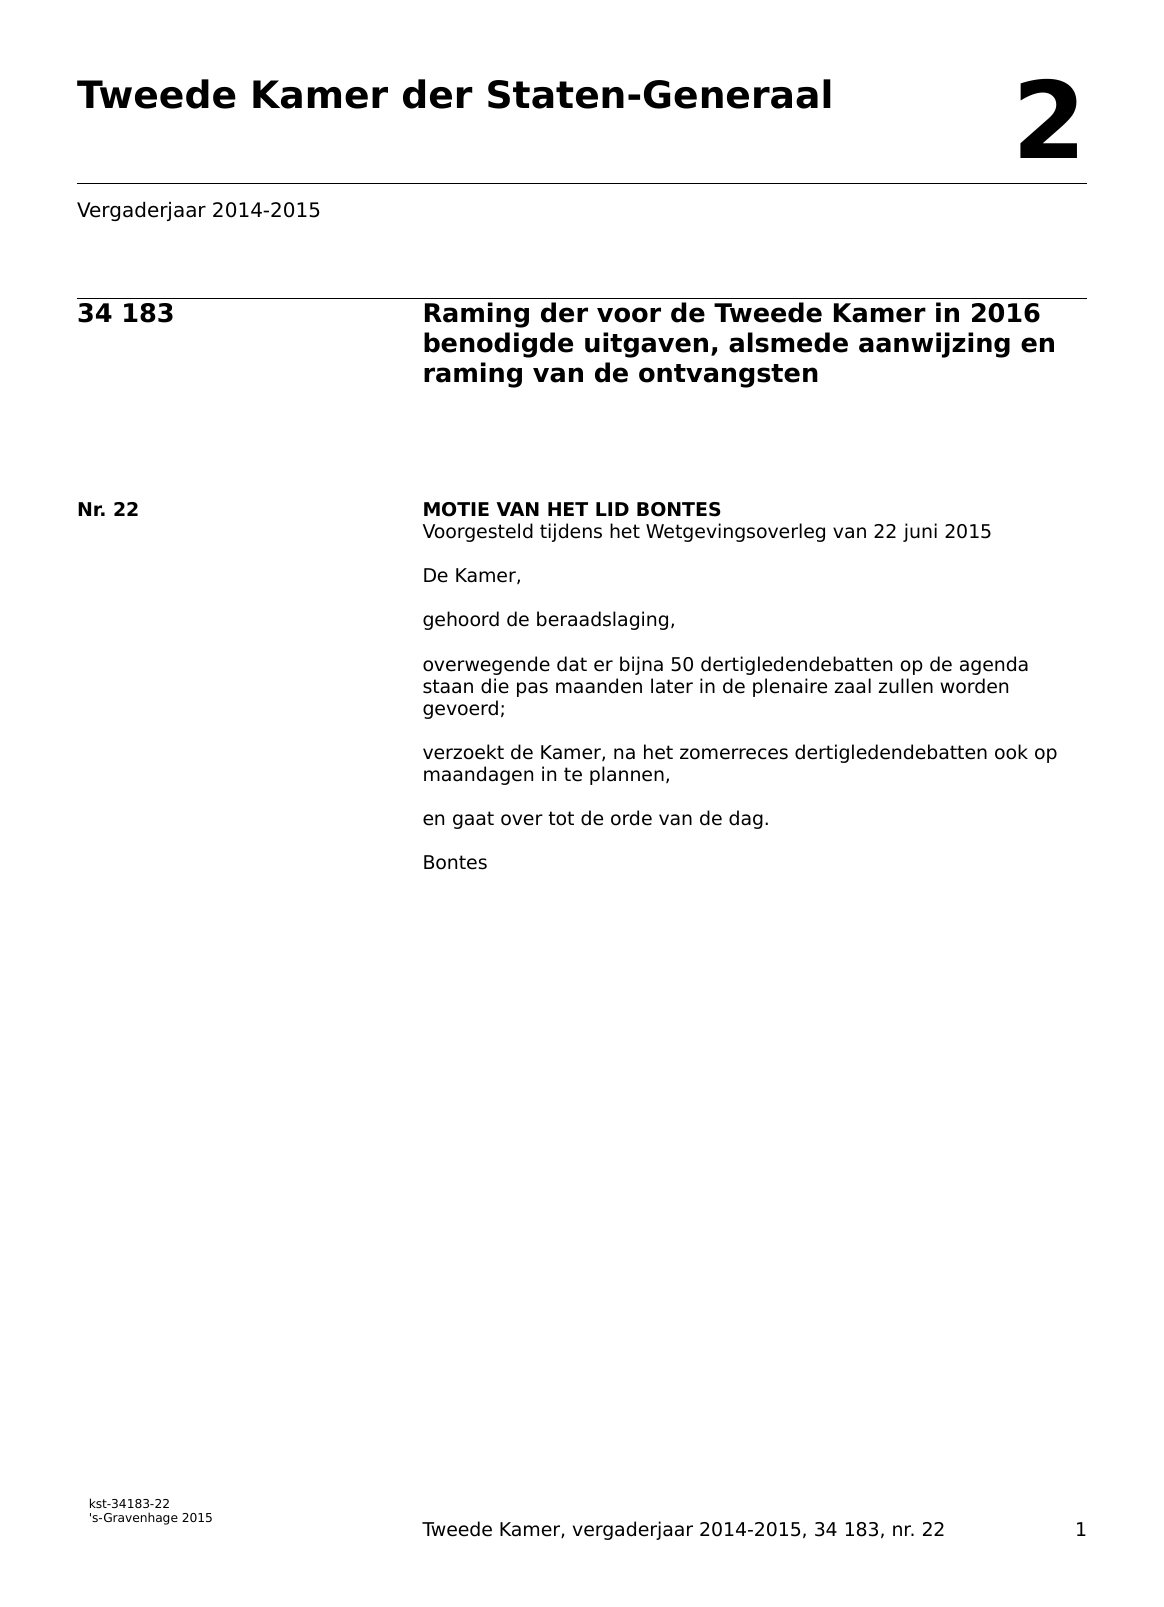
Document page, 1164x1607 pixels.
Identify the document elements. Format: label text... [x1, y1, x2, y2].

table_header Tweede Kamer der Staten-Generaal [77, 59, 886, 183]
subtitle 34 183 Raming der voor de Tweede Kamer in 2016 benodigde uitgaven, alsmede aanwijzing en raming van de ontvangsten [77, 299, 1087, 388]
text Bontes [422, 852, 1087, 874]
text gehoord de beraadslaging, [422, 609, 1087, 631]
text De Kamer, [422, 565, 1087, 587]
text overwegende dat er bijna 50 dertigledendebatten op de agenda staan die pas maanden later in de plenaire zaal zullen worden gevoerd; [422, 653, 1087, 719]
table_header 2 [886, 59, 1087, 183]
text verzoekt de Kamer, na het zomerreces dertigledendebatten ook op maandagen in te plannen, [422, 742, 1087, 786]
text 's-Gravenhage 2015 [88, 1511, 323, 1525]
text Voorgesteld tijdens het Wetgevingsoverleg van 22 juni 2015 [422, 521, 1087, 543]
text en gaat over tot de orde van de dag. [422, 808, 1087, 830]
subtitle Nr. 22 MOTIE VAN HET LID BONTES [77, 499, 1087, 521]
table_cell Vergaderjaar 2014-2015 [77, 184, 1087, 298]
text kst-34183-22 [88, 1497, 323, 1511]
